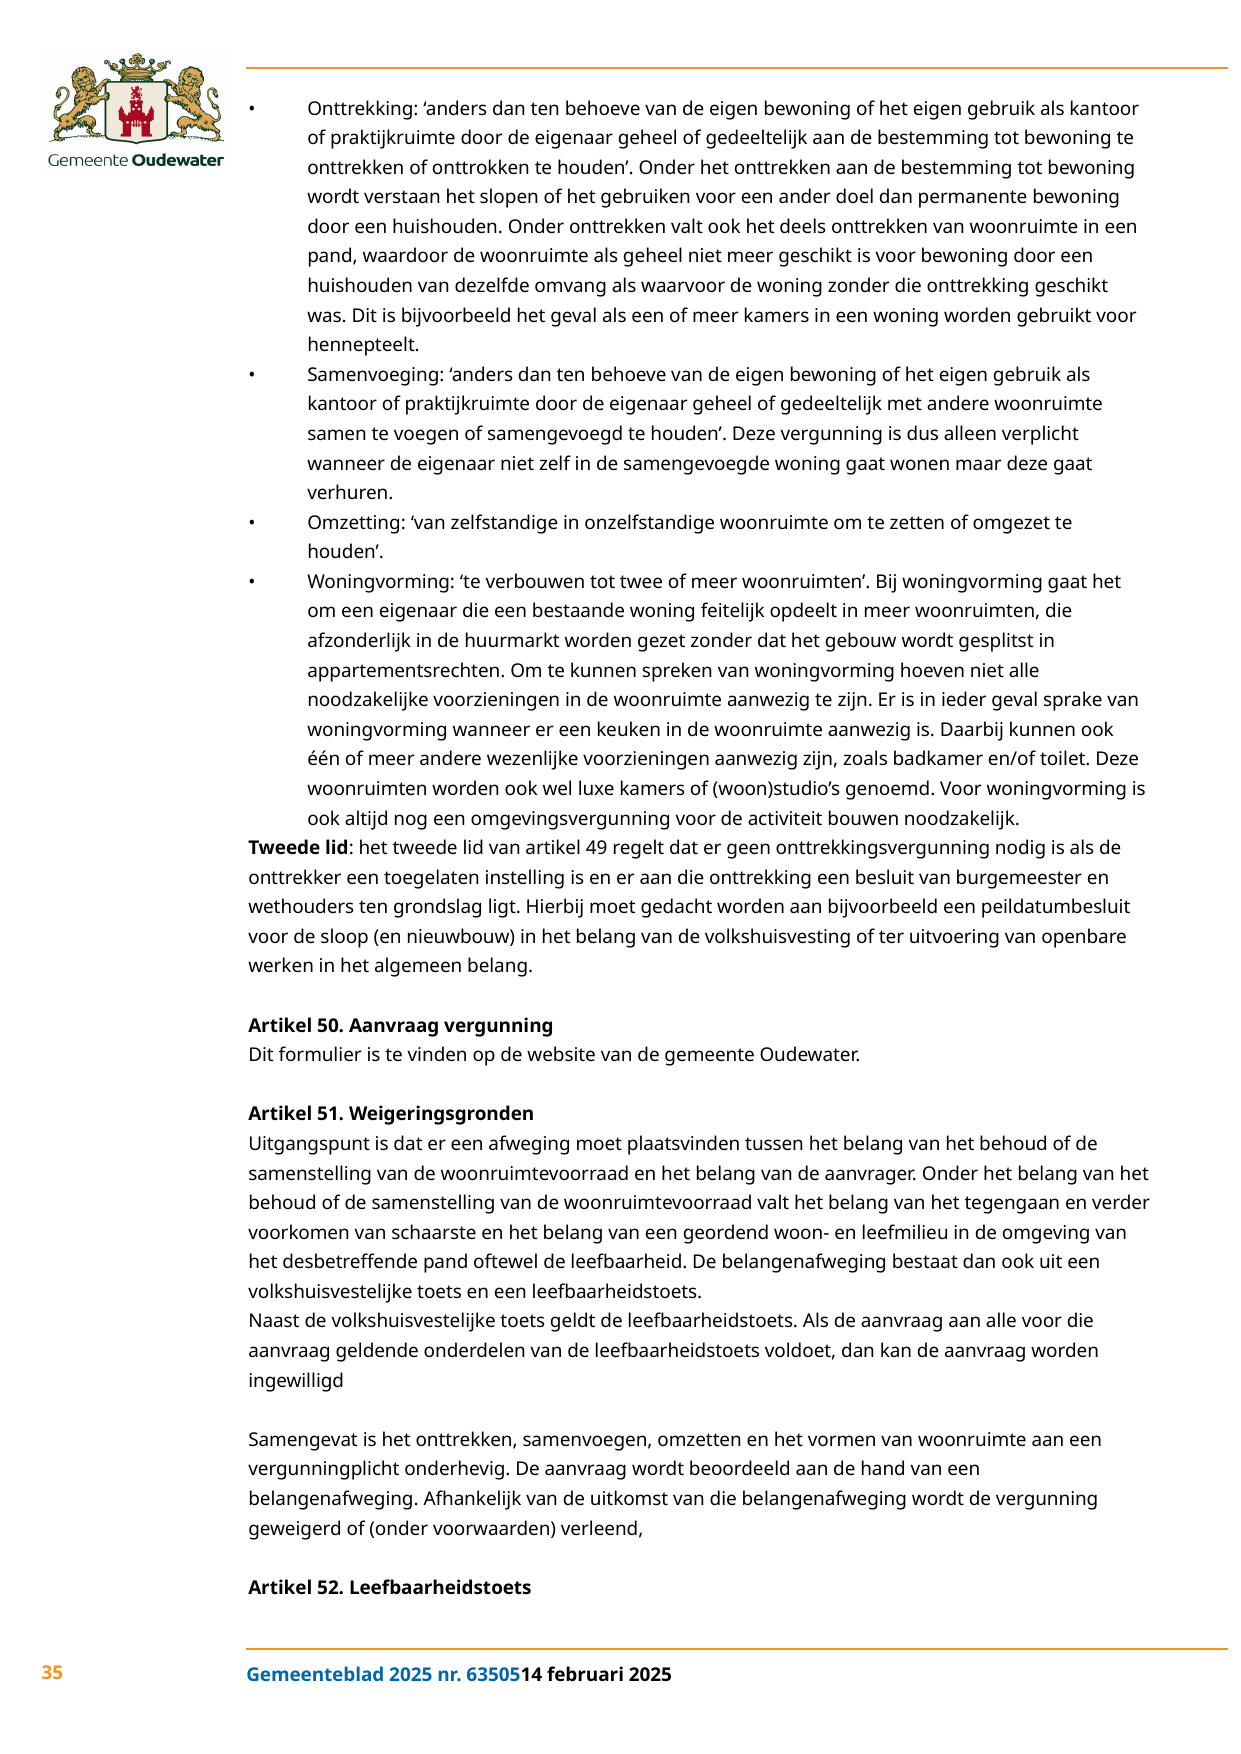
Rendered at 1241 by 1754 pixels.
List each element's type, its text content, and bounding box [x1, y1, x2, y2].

list Samenvoeging: ‘anders dan ten behoeve van de eigen bewoning of het eigen gebruik als kantoor of praktijkruimte door de eigenaar geheel of gedeeltelijk met andere woonruimte samen te voegen of samengevoegd te houden’. Deze vergunning is dus alleen verplicht wanneer de eigenaar niet zelf in de samengevoegde woning gaat wonen maar deze gaat verhuren. [248, 361, 1152, 505]
list Woningvorming: ‘te verbouwen tot twee of meer woonruimten’. Bij woningvorming gaat het om een eigenaar die een bestaande woning feitelijk opdeelt in meer woonruimten, die afzonderlijk in de huurmarkt worden gezet zonder dat het gebouw wordt gesplitst in appartementsrechten. Om te kunnen spreken van woningvorming hoeven niet alle noodzakelijke voorzieningen in de woonruimte aanwezig te zijn. Er is in ieder geval sprake van woningvorming wanneer er een keuken in de woonruimte aanwezig is. Daarbij kunnen ook één of meer andere wezenlijke voorzieningen aanwezig zijn, zoals badkamer en/of toilet. Deze woonruimten worden ook wel luxe kamers of (woon)studio’s genoemd. Voor woningvorming is ook altijd nog een omgevingsvergunning voor de activiteit bouwen noodzakelijk. [248, 568, 1152, 831]
text Samengevat is het onttrekken, samenvoegen, omzetten en het vormen van woonruimte aan een vergunningplicht onderhevig. De aanvraag wordt beoordeeld aan de hand van een belangenafweging. Afhankelijk van de uitkomst van die belangenafweging wordt de vergunning geweigerd of (onder voorwaarden) verleend, [248, 1426, 1152, 1541]
text Artikel 52. Leefbaarheidstoets [248, 1574, 1152, 1600]
list Omzetting: ‘van zelfstandige in onzelfstandige woonruimte om te zetten of omgezet te houden’. [248, 509, 1152, 564]
text Naast de volkshuisvestelijke toets geldt de leefbaarheidstoets. Als de aanvraag aan alle voor die aanvraag geldende onderdelen van de leefbaarheidstoets voldoet, dan kan de aanvraag worden ingewilligd [248, 1308, 1152, 1393]
text Tweede lid: het tweede lid van artikel 49 regelt dat er geen onttrekkingsvergunning nodig is als de onttrekker een toegelaten instelling is en er aan die onttrekking een besluit van burgemeester en wethouders ten grondslag ligt. Hierbij moet gedacht worden aan bijvoorbeeld een peildatumbesluit voor de sloop (en nieuwbouw) in het belang van de volkshuisvesting of ter uitvoering van openbare werken in het algemeen belang. [248, 834, 1152, 978]
text Uitgangspunt is dat er een afweging moet plaatsvinden tussen het belang van het behoud of de samenstelling van de woonruimtevoorraad en het belang van de aanvrager. Onder het belang van het behoud of de samenstelling van de woonruimtevoorraad valt het belang van het tegengaan en verder voorkomen van schaarste en het belang van een geordend woon- en leefmilieu in de omgeving van het desbetreffende pand oftewel de leefbaarheid. De belangenafweging bestaat dan ook uit een volkshuisvestelijke toets en een leefbaarheidstoets. [248, 1130, 1152, 1304]
picture [41, 47, 231, 172]
text Artikel 50. Aanvraag vergunning [248, 1012, 1152, 1038]
list Onttrekking: ‘anders dan ten behoeve van de eigen bewoning of het eigen gebruik als kantoor of praktijkruimte door de eigenaar geheel of gedeeltelijk aan de bestemming tot bewoning te onttrekken of onttrokken te houden’. Onder het onttrekken aan de bestemming tot bewoning wordt verstaan het slopen of het gebruiken voor een ander doel dan permanente bewoning door een huishouden. Onder onttrekken valt ook het deels onttrekken van woonruimte in een pand, waardoor de woonruimte als geheel niet meer geschikt is voor bewoning door een huishouden van dezelfde omvang als waarvoor de woning zonder die onttrekking geschikt was. Dit is bijvoorbeeld het geval als een of meer kamers in een woning worden gebruikt voor hennepteelt. [248, 95, 1152, 357]
text Artikel 51. Weigeringsgronden [248, 1101, 1152, 1126]
text Dit formulier is te vinden op de website van de gemeente Oudewater. [248, 1041, 1152, 1067]
